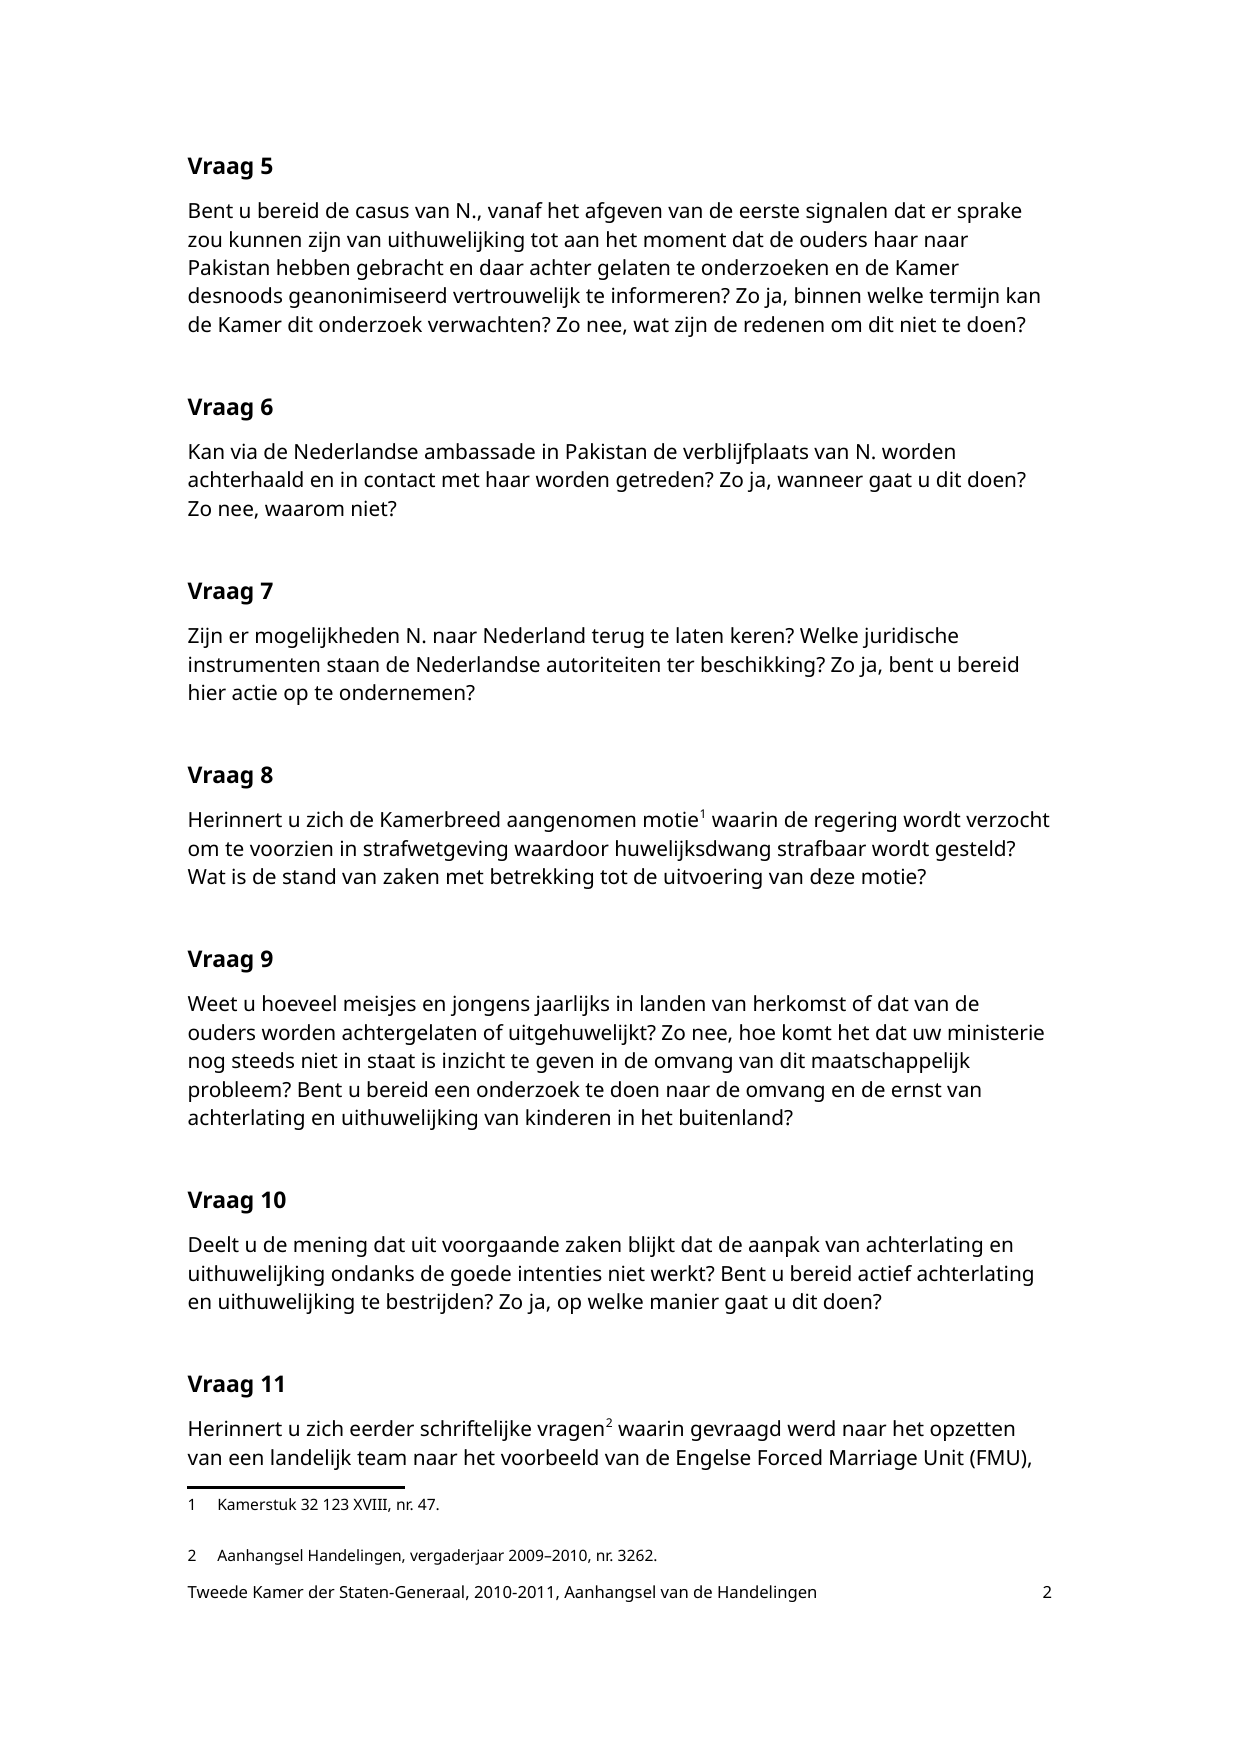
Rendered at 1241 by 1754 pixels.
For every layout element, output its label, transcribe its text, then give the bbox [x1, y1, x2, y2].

text Kamerstuk 32 123 XVIII, nr. 47. [187, 1479, 1053, 1508]
text Deelt u de mening dat uit voorgaande zaken blijkt dat de aanpak van achterlating en uithuwelijking ondanks de goede intenties niet werkt? Bent u bereid actief achterlating en uithuwelijking te bestrijden? Zo ja, op welke manier gaat u dit doen? [187, 1230, 1053, 1316]
text Weet u hoeveel meisjes en jongens jaarlijks in landen van herkomst of dat van de ouders worden achtergelaten of uitgehuwelijkt? Zo nee, hoe komt het dat uw ministerie nog steeds niet in staat is inzicht te geven in de omvang van dit maatschappelijk probleem? Bent u bereid een onderzoek te doen naar de omvang en de ernst van achterlating en uithuwelijking van kinderen in het buitenland? [187, 989, 1053, 1132]
subtitle Vraag 9 [187, 943, 1053, 974]
text Bent u bereid de casus van N., vanaf het afgeven van de eerste signalen dat er sprake zou kunnen zijn van uithuwelijking tot aan het moment dat de ouders haar naar Pakistan hebben gebracht en daar achter gelaten te onderzoeken en de Kamer desnoods geanonimiseerd vertrouwelijk te informeren? Zo ja, binnen welke termijn kan de Kamer dit onderzoek verwachten? Zo nee, wat zijn de redenen om dit niet te doen? [187, 196, 1053, 338]
subtitle Vraag 6 [187, 391, 1053, 422]
subtitle Vraag 8 [187, 759, 1053, 790]
text Aanhangsel Handelingen, vergaderjaar 2009–2010, nr. 3262. [187, 1538, 1053, 1566]
subtitle Vraag 7 [187, 575, 1053, 606]
text Zijn er mogelijkheden N. naar Nederland terug te laten keren? Welke juridische instrumenten staan de Nederlandse autoriteiten ter beschikking? Zo ja, bent u bereid hier actie op te ondernemen? [187, 621, 1053, 707]
text Herinnert u zich de Kamerbreed aangenomen motie waarin de regering wordt verzocht om te voorzien in strafwetgeving waardoor huwelijksdwang strafbaar wordt gesteld? Wat is de stand van zaken met betrekking tot de uitvoering van deze motie? [187, 805, 1053, 891]
subtitle Vraag 5 [187, 150, 1053, 181]
text Kan via de Nederlandse ambassade in Pakistan de verblijfplaats van N. worden achterhaald en in contact met haar worden getreden? Zo ja, wanneer gaat u dit doen? Zo nee, waarom niet? [187, 437, 1053, 522]
subtitle Vraag 11 [187, 1368, 1053, 1399]
text Herinnert u zich eerder schriftelijke vragen waarin gevraagd werd naar het opzetten van een landelijk team naar het voorbeeld van de Engelse Forced Marriage Unit (FMU), [187, 1414, 1053, 1471]
subtitle Vraag 10 [187, 1184, 1053, 1215]
